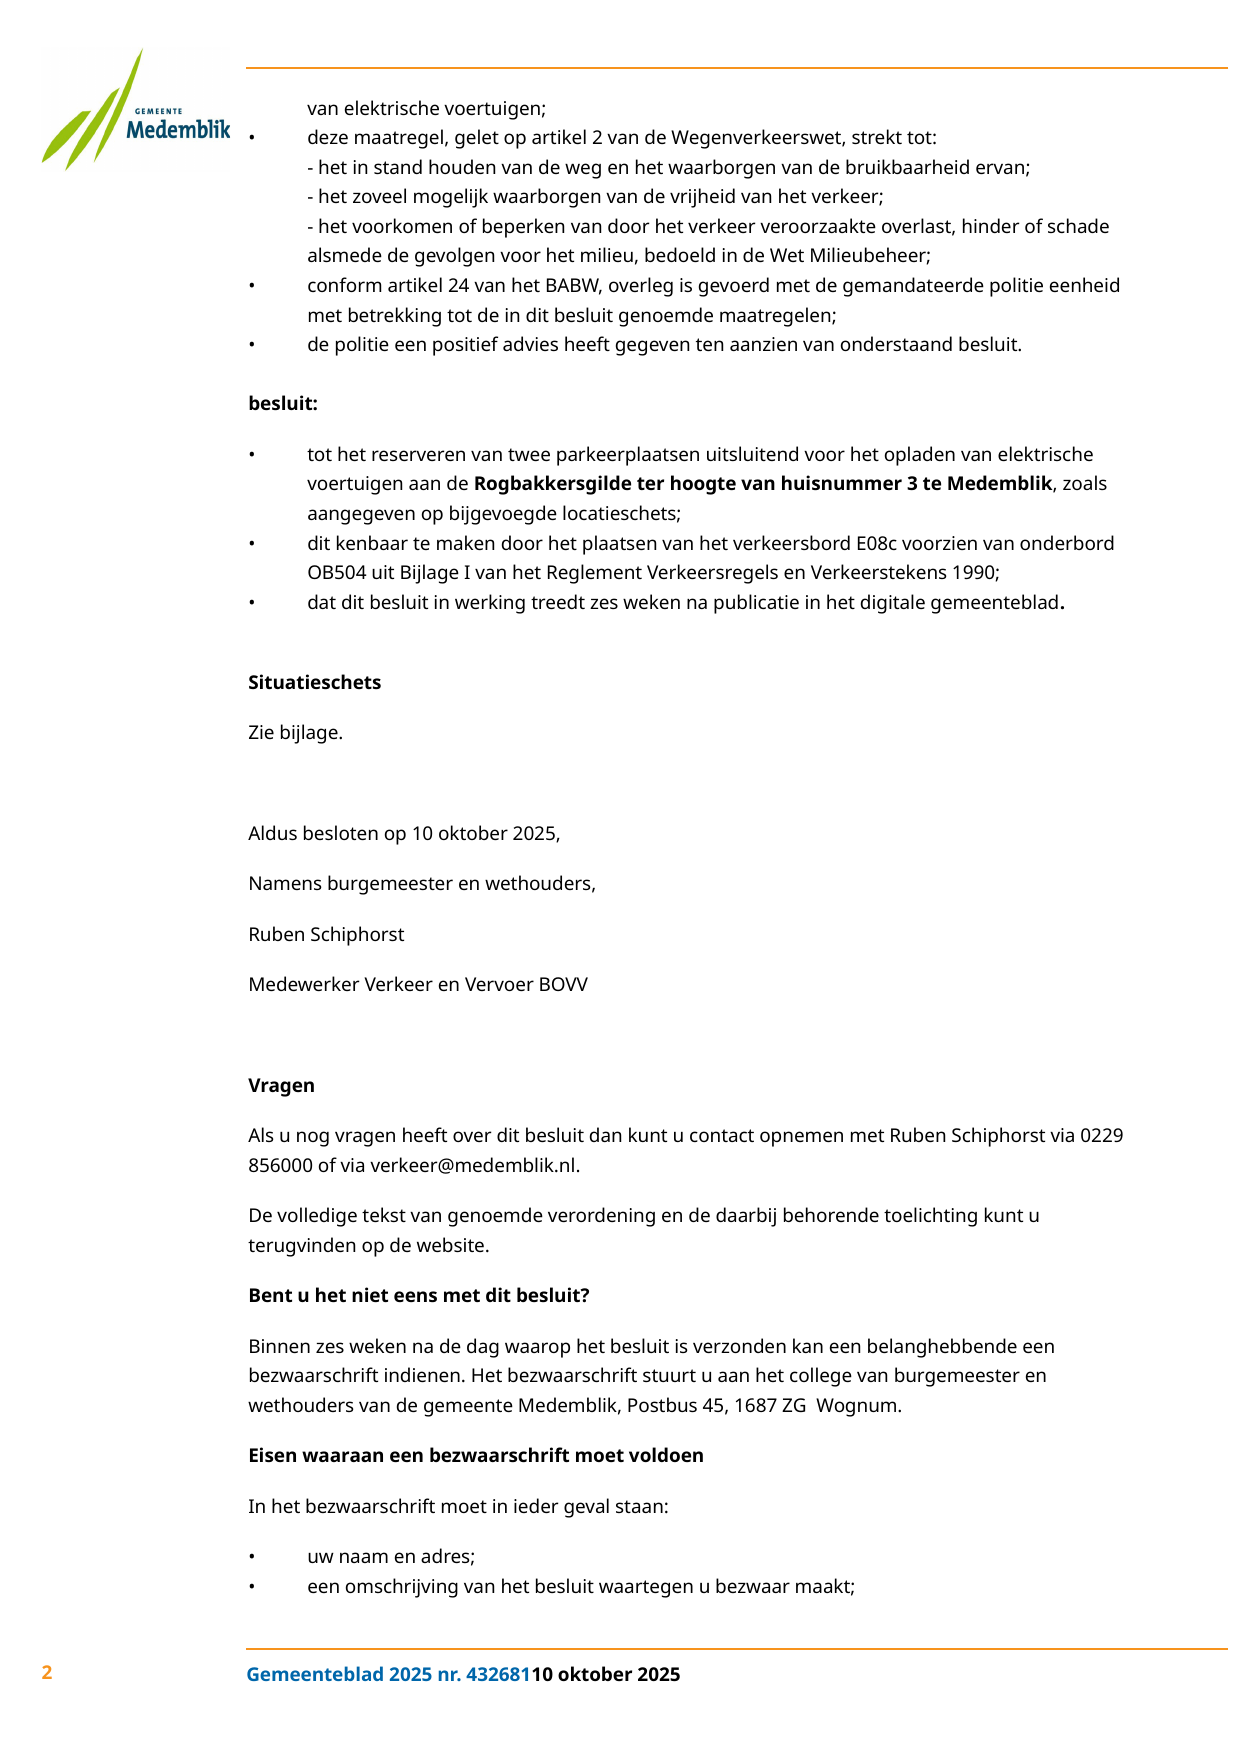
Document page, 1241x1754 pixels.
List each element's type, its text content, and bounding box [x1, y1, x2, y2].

text besluit: [248, 391, 1152, 416]
text Situatieschets [248, 669, 1152, 695]
text Namens burgemeester en wethouders, [248, 871, 1152, 896]
text Vragen [248, 1072, 1152, 1098]
list een omschrijving van het besluit waartegen u bezwaar maakt; [248, 1573, 1152, 1599]
list - het in stand houden van de weg en het waarborgen van de bruikbaarheid ervan; [248, 154, 1152, 180]
list van elektrische voertuigen; [248, 95, 1152, 121]
text Als u nog vragen heeft over dit besluit dan kunt u contact opnemen met Ruben Schiphorst via 0229 856000 of via verkeer@medemblik.nl. [248, 1123, 1152, 1178]
text Medewerker Verkeer en Vervoer BOVV [248, 971, 1152, 997]
list tot het reserveren van twee parkeerplaatsen uitsluitend voor het opladen van elektrische voertuigen aan de Rogbakkersgilde ter hoogte van huisnummer 3 te Medemblik, zoals aangegeven op bijgevoegde locatieschets; [248, 441, 1152, 526]
text In het bezwaarschrift moet in ieder geval staan: [248, 1493, 1152, 1519]
list - het voorkomen of beperken van door het verkeer veroorzaakte overlast, hinder of schade alsmede de gevolgen voor het milieu, bedoeld in de Wet Milieubeheer; [248, 213, 1152, 268]
text Ruben Schiphorst [248, 921, 1152, 947]
list deze maatregel, gelet op artikel 2 van de Wegenverkeerswet, strekt tot: [248, 124, 1152, 150]
text Eisen waaraan een bezwaarschrift moet voldoen [248, 1443, 1152, 1468]
text Binnen zes weken na de dag waarop het besluit is verzonden kan een belanghebbende een bezwaarschrift indienen. Het bezwaarschrift stuurt u aan het college van burgemeester en wethouders van de gemeente Medemblik, Postbus 45, 1687 ZG Wognum. [248, 1333, 1152, 1418]
text Zie bijlage. [248, 719, 1152, 745]
text De volledige tekst van genoemde verordening en de daarbij behorende toelichting kunt u terugvinden op de website. [248, 1203, 1152, 1258]
list dit kenbaar te maken door het plaatsen van het verkeersbord E08c voorzien van onderbord OB504 uit Bijlage I van het Reglement Verkeersregels en Verkeerstekens 1990; [248, 530, 1152, 585]
text Bent u het niet eens met dit besluit? [248, 1283, 1152, 1308]
list uw naam en adres; [248, 1543, 1152, 1569]
list conform artikel 24 van het BABW, overleg is gevoerd met de gemandateerde politie eenheid met betrekking tot de in dit besluit genoemde maatregelen; [248, 272, 1152, 328]
list - het zoveel mogelijk waarborgen van de vrijheid van het verkeer; [248, 183, 1152, 209]
text Aldus besloten op 10 oktober 2025, [248, 820, 1152, 846]
picture [41, 47, 231, 172]
list dat dit besluit in werking treedt zes weken na publicatie in het digitale gemeenteblad. [248, 589, 1152, 615]
list de politie een positief advies heeft gegeven ten aanzien van onderstaand besluit. [248, 331, 1152, 357]
